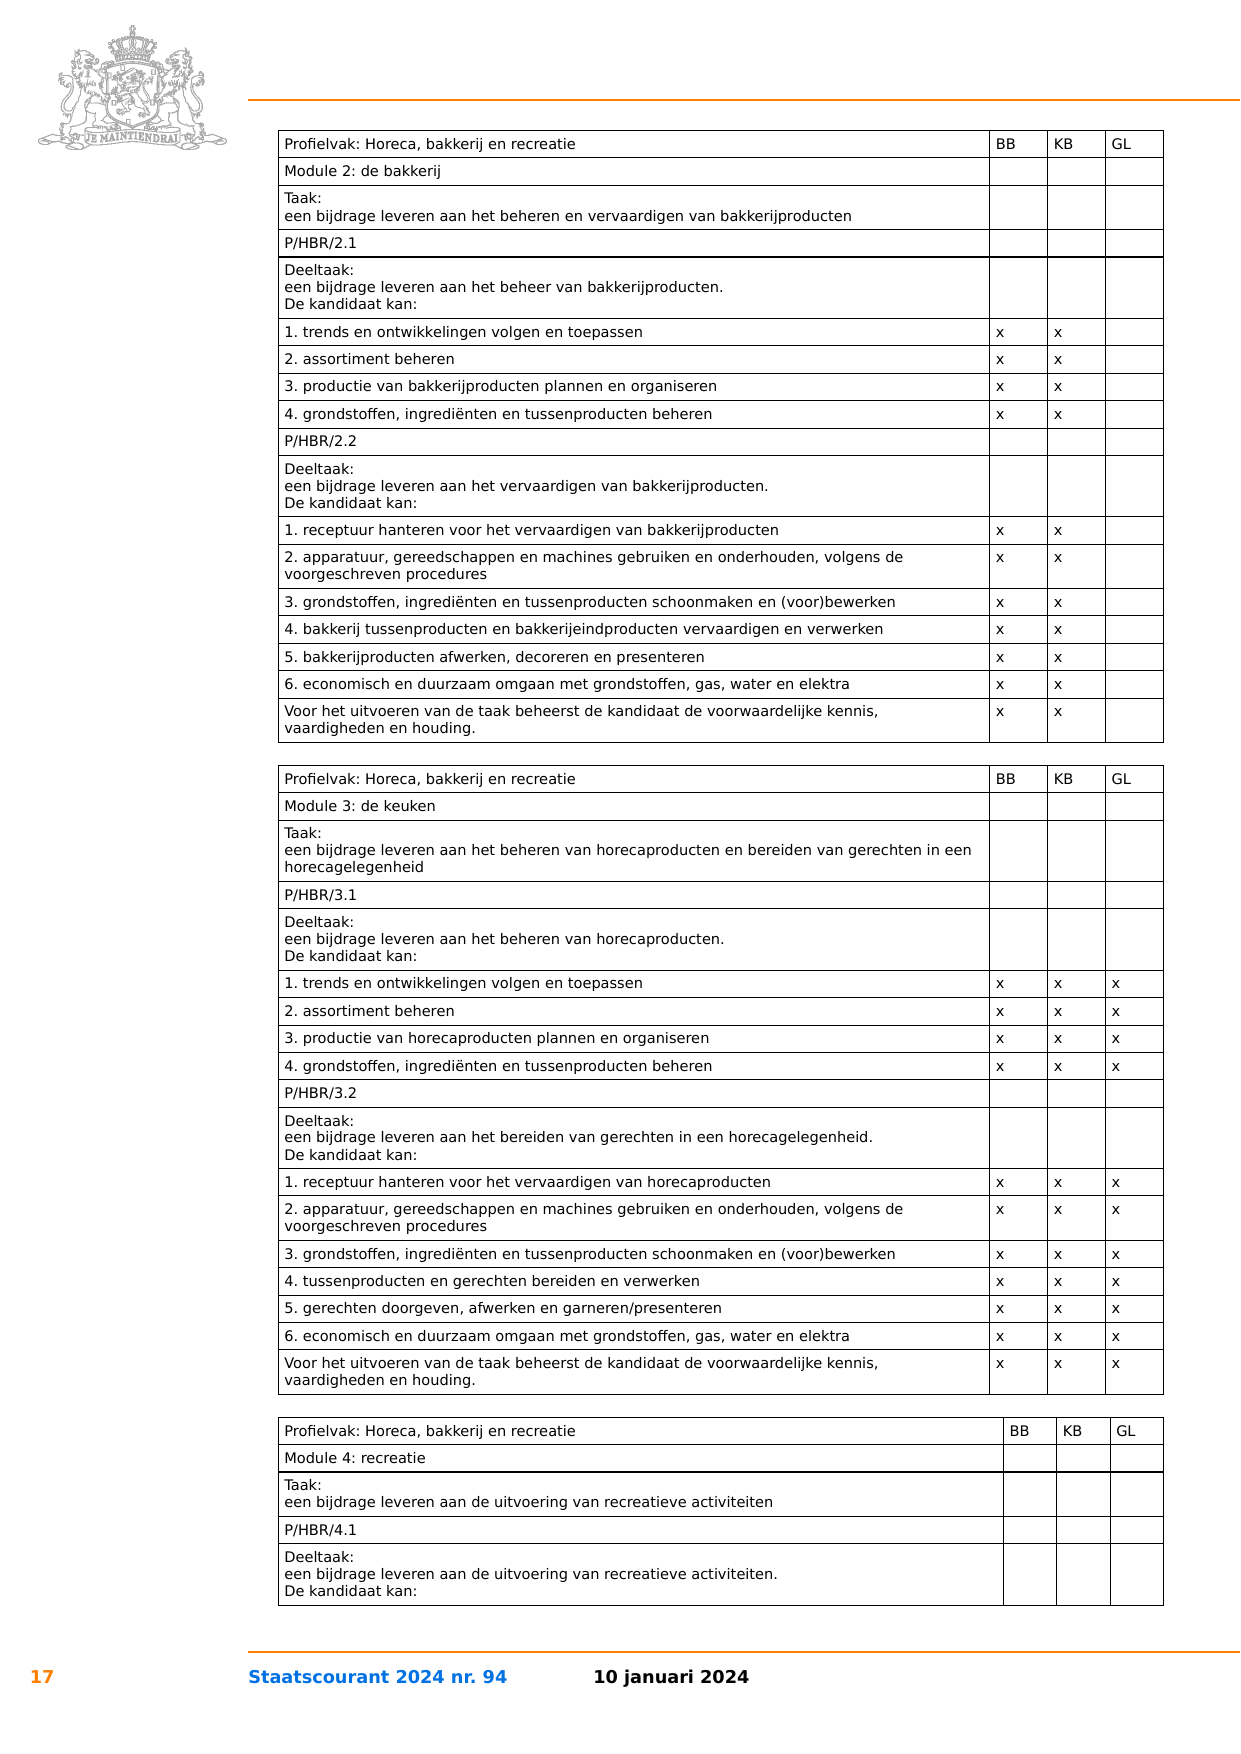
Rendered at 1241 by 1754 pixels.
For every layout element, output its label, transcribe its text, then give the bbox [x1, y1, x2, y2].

table_cell Deeltaak: een bijdrage leveren aan het beheren van horecaproducten. De kandidaat kan: [279, 909, 989, 970]
table_cell 4. tussenproducten en gerechten bereiden en verwerken [279, 1268, 989, 1294]
table_cell x [990, 374, 1047, 400]
table_cell [1048, 1080, 1105, 1107]
table_cell x [990, 319, 1047, 345]
table_cell x [990, 1053, 1047, 1079]
table_cell [1106, 821, 1163, 881]
table_cell x [1048, 699, 1105, 742]
table_cell 2. apparatuur, gereedschappen en machines gebruiken en onderhouden, volgens de voorgeschreven procedures [279, 545, 989, 588]
table_cell x [990, 1169, 1047, 1195]
table_cell x [1106, 1241, 1163, 1267]
table_cell [1106, 429, 1163, 455]
table_header KB [1048, 131, 1105, 157]
table_cell [1057, 1473, 1110, 1516]
table_header Profielvak: Horeca, bakkerij en recreatie [279, 766, 989, 792]
table_cell x [1048, 1350, 1105, 1394]
table_cell [1111, 1544, 1163, 1604]
table_cell x [990, 1196, 1047, 1240]
table_cell x [1048, 319, 1105, 345]
table_cell x [1048, 1296, 1105, 1322]
table_cell 2. assortiment beheren [279, 998, 989, 1024]
table_cell [1106, 589, 1163, 615]
table_cell x [1048, 1026, 1105, 1052]
table_cell x [990, 545, 1047, 588]
table_cell [1048, 158, 1105, 185]
table_cell x [990, 998, 1047, 1024]
table_header GL [1106, 131, 1163, 157]
table_cell [1106, 793, 1163, 819]
table_cell [1106, 644, 1163, 670]
table_header BB [990, 766, 1047, 792]
table_cell x [1048, 1241, 1105, 1267]
table_cell [1106, 671, 1163, 697]
table_cell [1106, 699, 1163, 742]
table_cell x [1048, 517, 1105, 543]
table_cell [1004, 1445, 1056, 1471]
table_cell [990, 909, 1047, 970]
table_cell x [1048, 971, 1105, 997]
table_cell x [990, 1350, 1047, 1394]
table_cell 6. economisch en duurzaam omgaan met grondstoffen, gas, water en elektra [279, 1323, 989, 1349]
table_cell [1048, 793, 1105, 819]
table_header KB [1057, 1418, 1110, 1444]
table_cell x [1106, 1268, 1163, 1294]
table_cell x [1106, 998, 1163, 1024]
table_cell Deeltaak: een bijdrage leveren aan de uitvoering van recreatieve activiteiten. De kandidaat kan: [279, 1544, 1003, 1604]
table_cell [990, 793, 1047, 819]
table_cell x [1048, 1169, 1105, 1195]
table_cell x [990, 1241, 1047, 1267]
table_cell Voor het uitvoeren van de taak beheerst de kandidaat de voorwaardelijke kennis, vaardigheden en houding. [279, 699, 989, 742]
table_cell [1106, 909, 1163, 970]
table_cell x [1048, 589, 1105, 615]
table_cell x [990, 644, 1047, 670]
table_cell 3. productie van bakkerijproducten plannen en organiseren [279, 374, 989, 400]
table_cell x [1048, 1053, 1105, 1079]
table_cell [1004, 1473, 1056, 1516]
table_cell 1. trends en ontwikkelingen volgen en toepassen [279, 971, 989, 997]
table_cell 1. trends en ontwikkelingen volgen en toepassen [279, 319, 989, 345]
table_cell [1048, 1108, 1105, 1168]
table_cell P/HBR/2.1 [279, 230, 989, 256]
table_cell x [990, 346, 1047, 373]
table_cell [1111, 1517, 1163, 1543]
table_cell x [1048, 401, 1105, 427]
table_cell 2. apparatuur, gereedschappen en machines gebruiken en onderhouden, volgens de voorgeschreven procedures [279, 1196, 989, 1240]
table_cell x [1106, 1169, 1163, 1195]
table_cell [1048, 258, 1105, 318]
table_cell Deeltaak: een bijdrage leveren aan het vervaardigen van bakkerijproducten. De kandidaat kan: [279, 456, 989, 516]
table_cell [990, 158, 1047, 185]
table_cell [1048, 882, 1105, 908]
table_cell 3. grondstoffen, ingrediënten en tussenproducten schoonmaken en (voor)bewerken [279, 1241, 989, 1267]
table_cell P/HBR/2.2 [279, 429, 989, 455]
table_cell 1. receptuur hanteren voor het vervaardigen van horecaproducten [279, 1169, 989, 1195]
table_cell [1057, 1544, 1110, 1604]
table_cell [1106, 158, 1163, 185]
table_cell 2. assortiment beheren [279, 346, 989, 373]
table_cell [1106, 230, 1163, 256]
table_cell x [1106, 1196, 1163, 1240]
table_cell [990, 1080, 1047, 1107]
table_cell [990, 186, 1047, 229]
table_cell Module 3: de keuken [279, 793, 989, 819]
table_cell [1048, 186, 1105, 229]
table_cell [1106, 346, 1163, 373]
table_cell x [990, 1026, 1047, 1052]
table_cell x [990, 971, 1047, 997]
table_cell [1004, 1517, 1056, 1543]
table_cell [1048, 429, 1105, 455]
table_cell x [990, 699, 1047, 742]
table_header BB [1004, 1418, 1056, 1444]
table_cell [990, 230, 1047, 256]
table_cell [1111, 1473, 1163, 1516]
table_cell x [1048, 545, 1105, 588]
table_cell 4. grondstoffen, ingrediënten en tussenproducten beheren [279, 1053, 989, 1079]
table_cell x [1048, 1268, 1105, 1294]
table_header KB [1048, 766, 1105, 792]
table_cell x [1048, 346, 1105, 373]
table_cell x [1048, 671, 1105, 697]
table_cell [1106, 616, 1163, 643]
table_cell Module 4: recreatie [279, 1445, 1003, 1471]
table_cell x [1106, 1350, 1163, 1394]
table_cell [990, 429, 1047, 455]
table_cell 5. bakkerijproducten afwerken, decoreren en presenteren [279, 644, 989, 670]
table_cell x [1048, 1323, 1105, 1349]
table_cell [1057, 1445, 1110, 1471]
table_cell x [1048, 644, 1105, 670]
table_cell Taak: een bijdrage leveren aan het beheren en vervaardigen van bakkerijproducten [279, 186, 989, 229]
table_cell x [1048, 998, 1105, 1024]
table_cell 4. grondstoffen, ingrediënten en tussenproducten beheren [279, 401, 989, 427]
picture [38, 25, 227, 150]
table_cell x [990, 517, 1047, 543]
table_cell x [990, 1323, 1047, 1349]
table_cell [1048, 456, 1105, 516]
table_cell [1106, 882, 1163, 908]
table_header GL [1106, 766, 1163, 792]
table_cell [1106, 401, 1163, 427]
table_cell x [990, 671, 1047, 697]
table_cell [1048, 230, 1105, 256]
table_cell [1048, 821, 1105, 881]
table_cell [1106, 517, 1163, 543]
table_cell [1106, 374, 1163, 400]
table_cell x [1106, 1296, 1163, 1322]
table_cell [1106, 545, 1163, 588]
table_cell [1106, 258, 1163, 318]
table_header BB [990, 131, 1047, 157]
table_cell x [990, 1268, 1047, 1294]
table_header Profielvak: Horeca, bakkerij en recreatie [279, 1418, 1003, 1444]
table_cell [990, 258, 1047, 318]
table_cell Deeltaak: een bijdrage leveren aan het bereiden van gerechten in een horecagelegenheid. De kandidaat kan: [279, 1108, 989, 1168]
table_header GL [1111, 1418, 1163, 1444]
table_cell 1. receptuur hanteren voor het vervaardigen van bakkerijproducten [279, 517, 989, 543]
table_cell 5. gerechten doorgeven, afwerken en garneren/presenteren [279, 1296, 989, 1322]
table_cell [990, 821, 1047, 881]
table_cell x [990, 616, 1047, 643]
table_cell [990, 882, 1047, 908]
table_cell x [1048, 616, 1105, 643]
table_header Profielvak: Horeca, bakkerij en recreatie [279, 131, 989, 157]
table_cell P/HBR/4.1 [279, 1517, 1003, 1543]
table_cell [1004, 1544, 1056, 1604]
table_cell 3. grondstoffen, ingrediënten en tussenproducten schoonmaken en (voor)bewerken [279, 589, 989, 615]
table_cell x [1106, 1053, 1163, 1079]
table_cell [1106, 1108, 1163, 1168]
table_cell x [990, 1296, 1047, 1322]
table_cell Taak: een bijdrage leveren aan de uitvoering van recreatieve activiteiten [279, 1473, 1003, 1516]
table_cell P/HBR/3.1 [279, 882, 989, 908]
table_cell Deeltaak: een bijdrage leveren aan het beheer van bakkerijproducten. De kandidaat kan: [279, 258, 989, 318]
table_cell 3. productie van horecaproducten plannen en organiseren [279, 1026, 989, 1052]
table_cell [990, 1108, 1047, 1168]
table_cell [1111, 1445, 1163, 1471]
table_cell x [1106, 1026, 1163, 1052]
table_cell x [990, 589, 1047, 615]
table_cell x [990, 401, 1047, 427]
table_cell P/HBR/3.2 [279, 1080, 989, 1107]
table_cell [1057, 1517, 1110, 1543]
table_cell x [1106, 1323, 1163, 1349]
table_cell [1106, 456, 1163, 516]
table_cell [1048, 909, 1105, 970]
table_cell [1106, 319, 1163, 345]
table_cell 4. bakkerij tussenproducten en bakkerijeindproducten vervaardigen en verwerken [279, 616, 989, 643]
table_cell [1106, 1080, 1163, 1107]
table_cell x [1106, 971, 1163, 997]
table_cell Voor het uitvoeren van de taak beheerst de kandidaat de voorwaardelijke kennis, vaardigheden en houding. [279, 1350, 989, 1394]
table_cell [1106, 186, 1163, 229]
table_cell Module 2: de bakkerij [279, 158, 989, 185]
table_cell 6. economisch en duurzaam omgaan met grondstoffen, gas, water en elektra [279, 671, 989, 697]
table_cell x [1048, 1196, 1105, 1240]
table_cell Taak: een bijdrage leveren aan het beheren van horecaproducten en bereiden van gerechten in een horecagelegenheid [279, 821, 989, 881]
table_cell x [1048, 374, 1105, 400]
table_cell [990, 456, 1047, 516]
